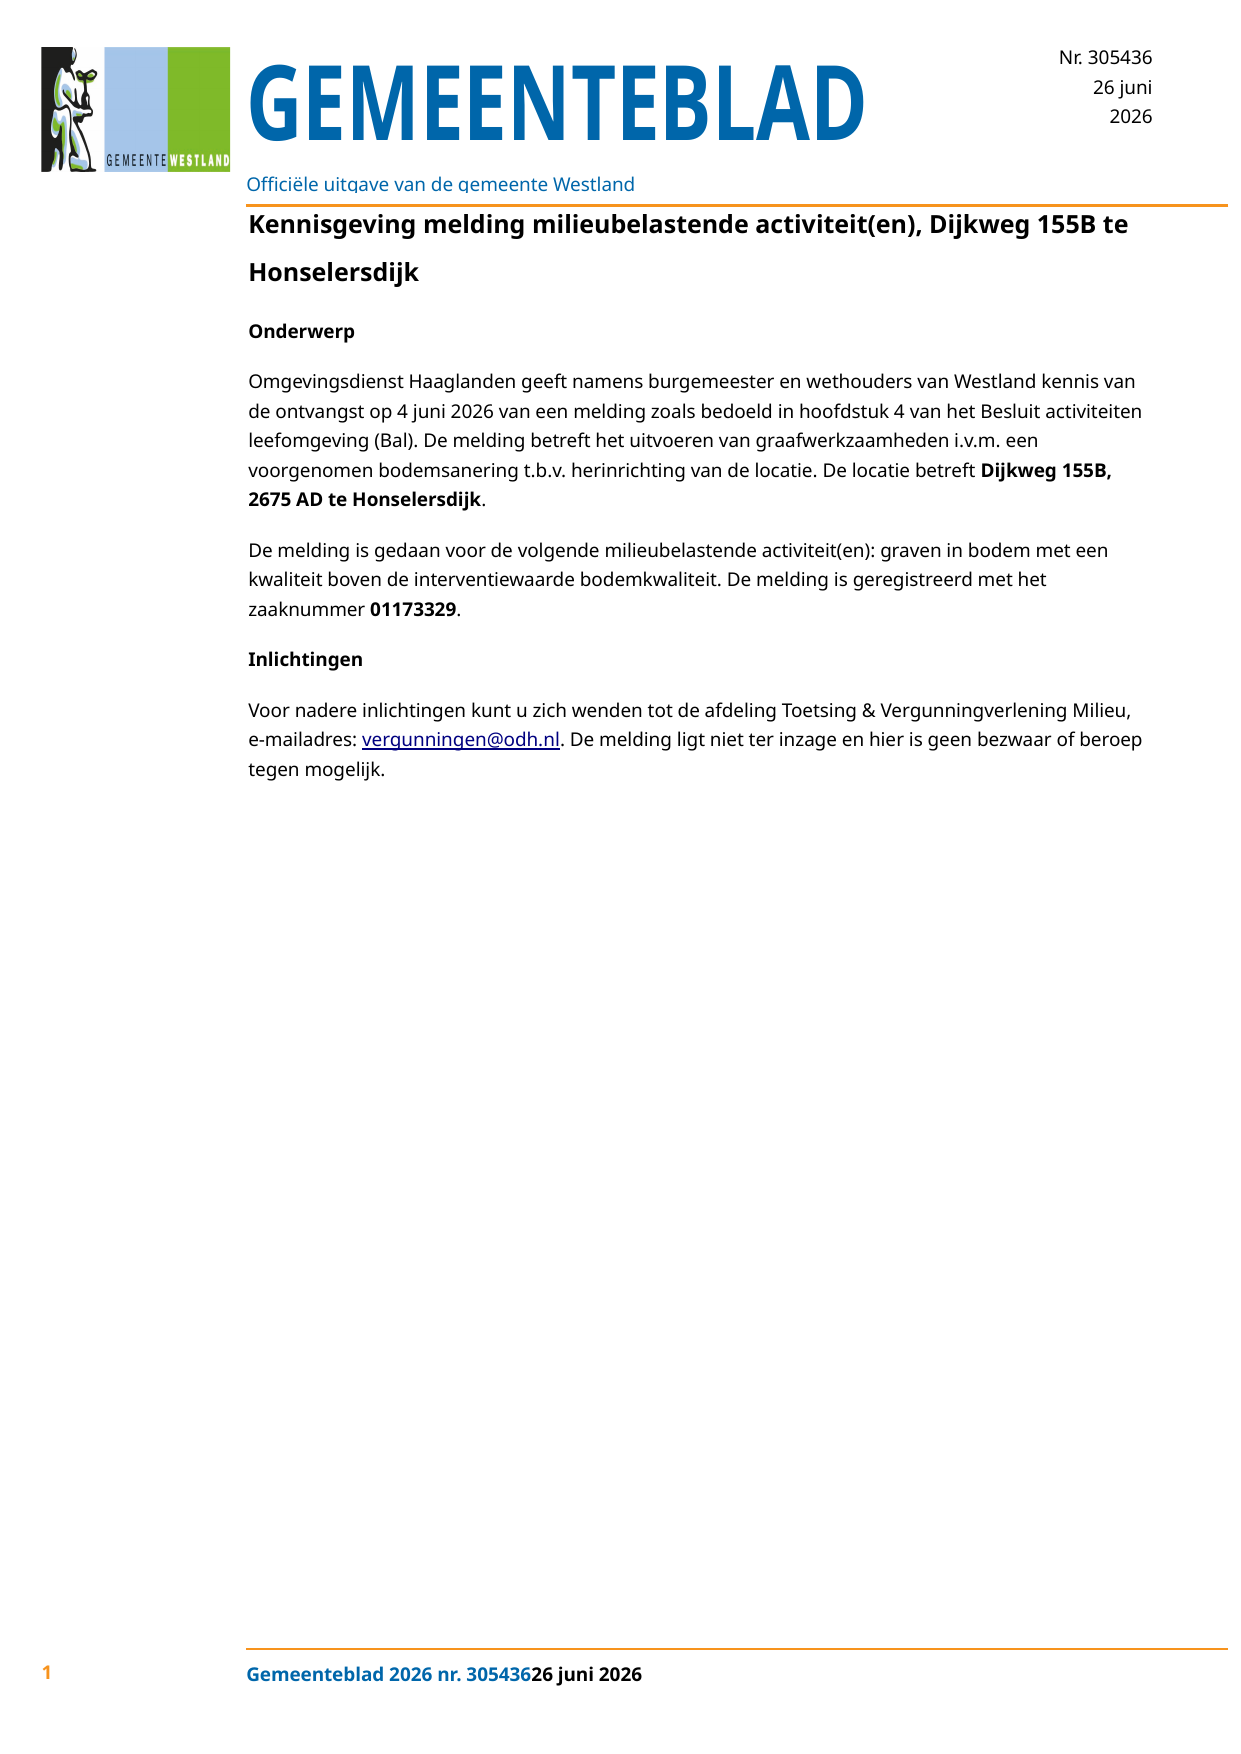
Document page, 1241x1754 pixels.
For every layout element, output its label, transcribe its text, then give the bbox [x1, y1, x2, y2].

picture [41, 47, 231, 172]
text Kennisgeving melding milieubelastende activiteit(en), Dijkweg 155B te Honselersdijk [248, 207, 1152, 288]
text De melding is gedaan voor de volgende milieubelastende activiteit(en): graven in bodem met een kwaliteit boven de interventiewaarde bodemkwaliteit. De melding is geregistreerd met het zaaknummer 01173329. [248, 537, 1152, 622]
text Voor nadere inlichtingen kunt u zich wenden tot de afdeling Toetsing & Vergunningverlening Milieu, e-mailadres: vergunningen@odh.nl. De melding ligt niet ter inzage en hier is geen bezwaar of beroep tegen mogelijk. [248, 697, 1152, 782]
text Inlichtingen [248, 647, 1152, 672]
text Onderwerp [248, 318, 1152, 344]
text Omgevingsdienst Haaglanden geeft namens burgemeester en wethouders van Westland kennis van de ontvangst op 4 juni 2026 van een melding zoals bedoeld in hoofdstuk 4 van het Besluit activiteiten leefomgeving (Bal). De melding betreft het uitvoeren van graafwerkzaamheden i.v.m. een voorgenomen bodemsanering t.b.v. herinrichting van de locatie. De locatie betreft Dijkweg 155B, 2675 AD te Honselersdijk. [248, 368, 1152, 512]
